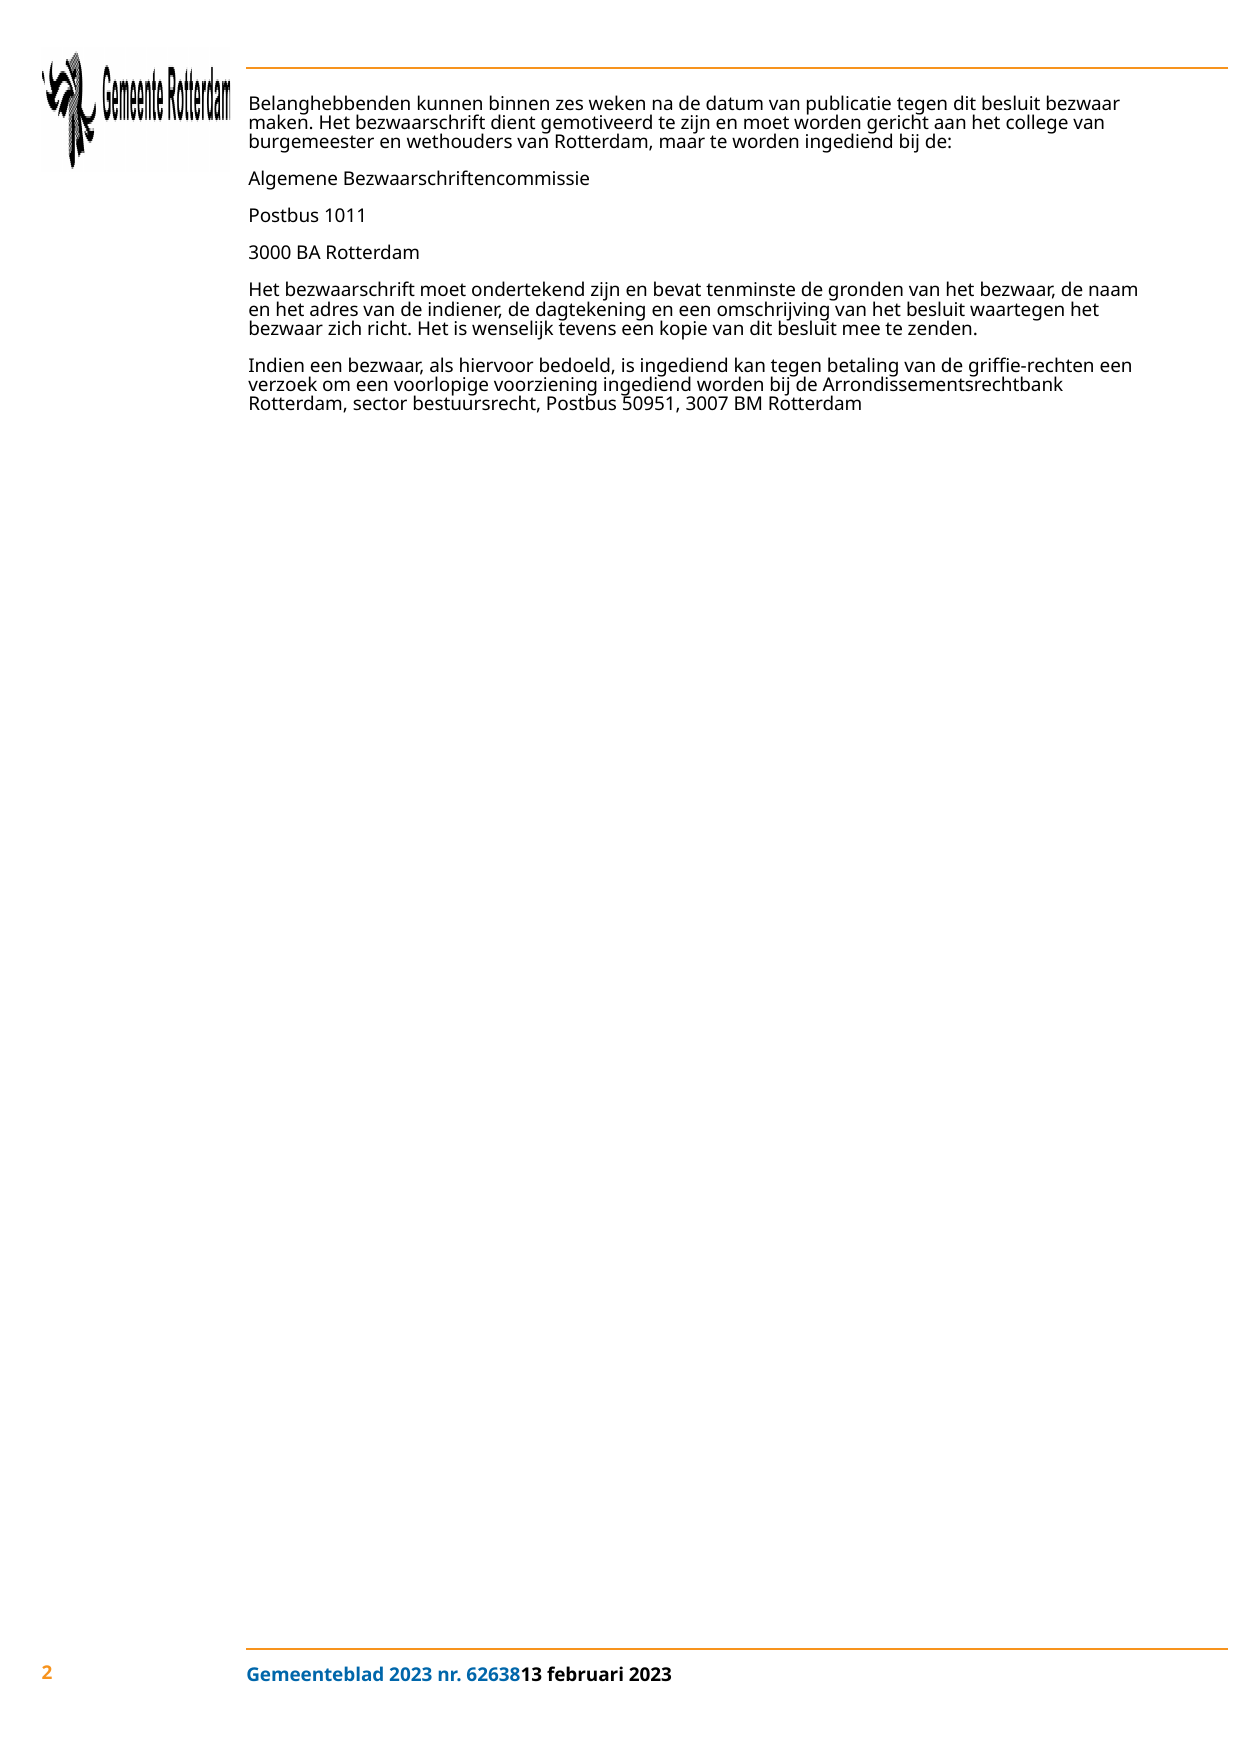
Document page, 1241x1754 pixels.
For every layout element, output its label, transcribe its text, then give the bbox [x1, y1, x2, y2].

text Belanghebbenden kunnen binnen zes weken na de datum van publicatie tegen dit besluit bezwaar maken. Het bezwaarschrift dient gemotiveerd te zijn en moet worden gericht aan het college van burgemeester en wethouders van Rotterdam, maar te worden ingediend bij de: [248, 95, 1152, 153]
text 3000 BA Rotterdam [248, 244, 1152, 264]
text Het bezwaarschrift moet ondertekend zijn en bevat tenminste de gronden van het bezwaar, de naam en het adres van de indiener, de dagtekening en een omschrijving van het besluit waartegen het bezwaar zich richt. Het is wenselijk tevens een kopie van dit besluit mee te zenden. [248, 281, 1152, 339]
text Indien een bezwaar, als hiervoor bedoeld, is ingediend kan tegen betaling van de griffie-rechten een verzoek om een voorlopige voorziening ingediend worden bij de Arrondissementsrechtbank Rotterdam, sector bestuursrecht, Postbus 50951, 3007 BM Rotterdam [248, 357, 1152, 415]
text Postbus 1011 [248, 207, 1152, 227]
text Algemene Bezwaarschriftencommissie [248, 170, 1152, 190]
picture [41, 47, 231, 172]
